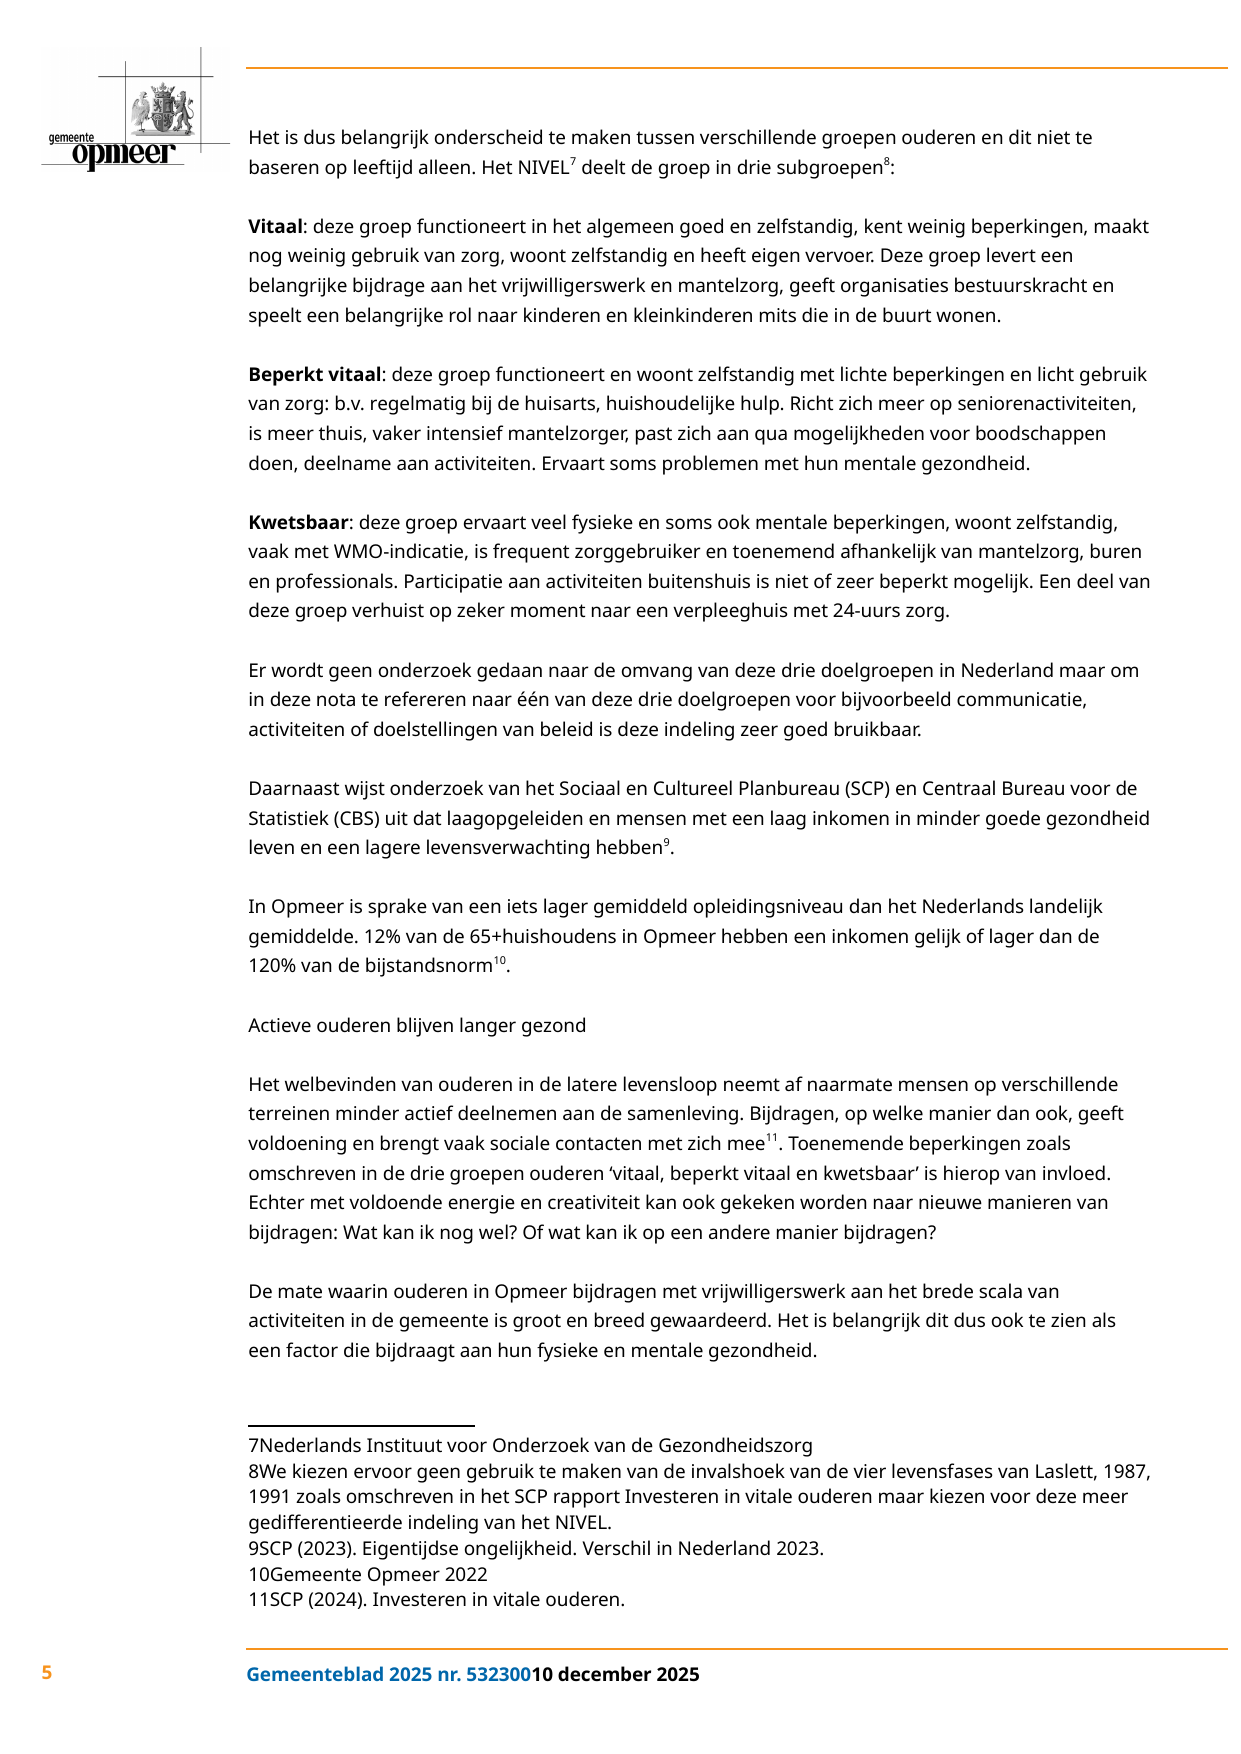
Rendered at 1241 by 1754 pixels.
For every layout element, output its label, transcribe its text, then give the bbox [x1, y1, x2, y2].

text Gemeente Opmeer 2022 [248, 1561, 1152, 1586]
text SCP (2023). Eigentijdse ongelijkheid. Verschil in Nederland 2023. [248, 1535, 1152, 1561]
text Actieve ouderen blijven langer gezond [248, 1012, 1152, 1038]
text Er wordt geen onderzoek gedaan naar de omvang van deze drie doelgroepen in Nederland maar om in deze nota te refereren naar één van deze drie doelgroepen voor bijvoorbeeld communicatie, activiteiten of doelstellingen van beleid is deze indeling zeer goed bruikbaar. [248, 657, 1152, 742]
text Daarnaast wijst onderzoek van het Sociaal en Cultureel Planbureau (SCP) en Centraal Bureau voor de Statistiek (CBS) uit dat laagopgeleiden en mensen met een laag inkomen in minder goede gezondheid leven en een lagere levensverwachting hebben. [248, 775, 1152, 860]
text De mate waarin ouderen in Opmeer bijdragen met vrijwilligerswerk aan het brede scala van activiteiten in de gemeente is groot en breed gewaardeerd. Het is belangrijk dit dus ook te zien als een factor die bijdraagt aan hun fysieke en mentale gezondheid. [248, 1278, 1152, 1363]
text Het is dus belangrijk onderscheid te maken tussen verschillende groepen ouderen en dit niet te baseren op leeftijd alleen. Het NIVEL deelt de groep in drie subgroepen: [248, 124, 1152, 180]
text Nederlands Instituut voor Onderzoek van de Gezondheidszorg [248, 1432, 1152, 1458]
text SCP (2024). Investeren in vitale ouderen. [248, 1586, 1152, 1612]
text We kiezen ervoor geen gebruik te maken van de invalshoek van de vier levensfases van Laslett, 1987, 1991 zoals omschreven in het SCP rapport Investeren in vitale ouderen maar kiezen voor deze meer gedifferentieerde indeling van het NIVEL. [248, 1458, 1152, 1535]
text In Opmeer is sprake van een iets lager gemiddeld opleidingsniveau dan het Nederlands landelijk gemiddelde. 12% van de 65+huishoudens in Opmeer hebben een inkomen gelijk of lager dan de 120% van de bijstandsnorm. [248, 893, 1152, 978]
text Beperkt vitaal: deze groep functioneert en woont zelfstandig met lichte beperkingen en licht gebruik van zorg: b.v. regelmatig bij de huisarts, huishoudelijke hulp. Richt zich meer op seniorenactiviteiten, is meer thuis, vaker intensief mantelzorger, past zich aan qua mogelijkheden voor boodschappen doen, deelname aan activiteiten. Ervaart soms problemen met hun mentale gezondheid. [248, 361, 1152, 476]
text Het welbevinden van ouderen in de latere levensloop neemt af naarmate mensen op verschillende terreinen minder actief deelnemen aan de samenleving. Bijdragen, op welke manier dan ook, geeft voldoening en brengt vaak sociale contacten met zich mee. Toenemende beperkingen zoals omschreven in de drie groepen ouderen ‘vitaal, beperkt vitaal en kwetsbaar’ is hierop van invloed. Echter met voldoende energie en creativiteit kan ook gekeken worden naar nieuwe manieren van bijdragen: Wat kan ik nog wel? Of wat kan ik op een andere manier bijdragen? [248, 1071, 1152, 1245]
text Kwetsbaar: deze groep ervaart veel fysieke en soms ook mentale beperkingen, woont zelfstandig, vaak met WMO-indicatie, is frequent zorggebruiker en toenemend afhankelijk van mantelzorg, buren en professionals. Participatie aan activiteiten buitenshuis is niet of zeer beperkt mogelijk. Een deel van deze groep verhuist op zeker moment naar een verpleeghuis met 24-uurs zorg. [248, 509, 1152, 623]
text Vitaal: deze groep functioneert in het algemeen goed en zelfstandig, kent weinig beperkingen, maakt nog weinig gebruik van zorg, woont zelfstandig en heeft eigen vervoer. Deze groep levert een belangrijke bijdrage aan het vrijwilligerswerk en mantelzorg, geeft organisaties bestuurskracht en speelt een belangrijke rol naar kinderen en kleinkinderen mits die in de buurt wonen. [248, 213, 1152, 328]
picture [41, 47, 231, 172]
